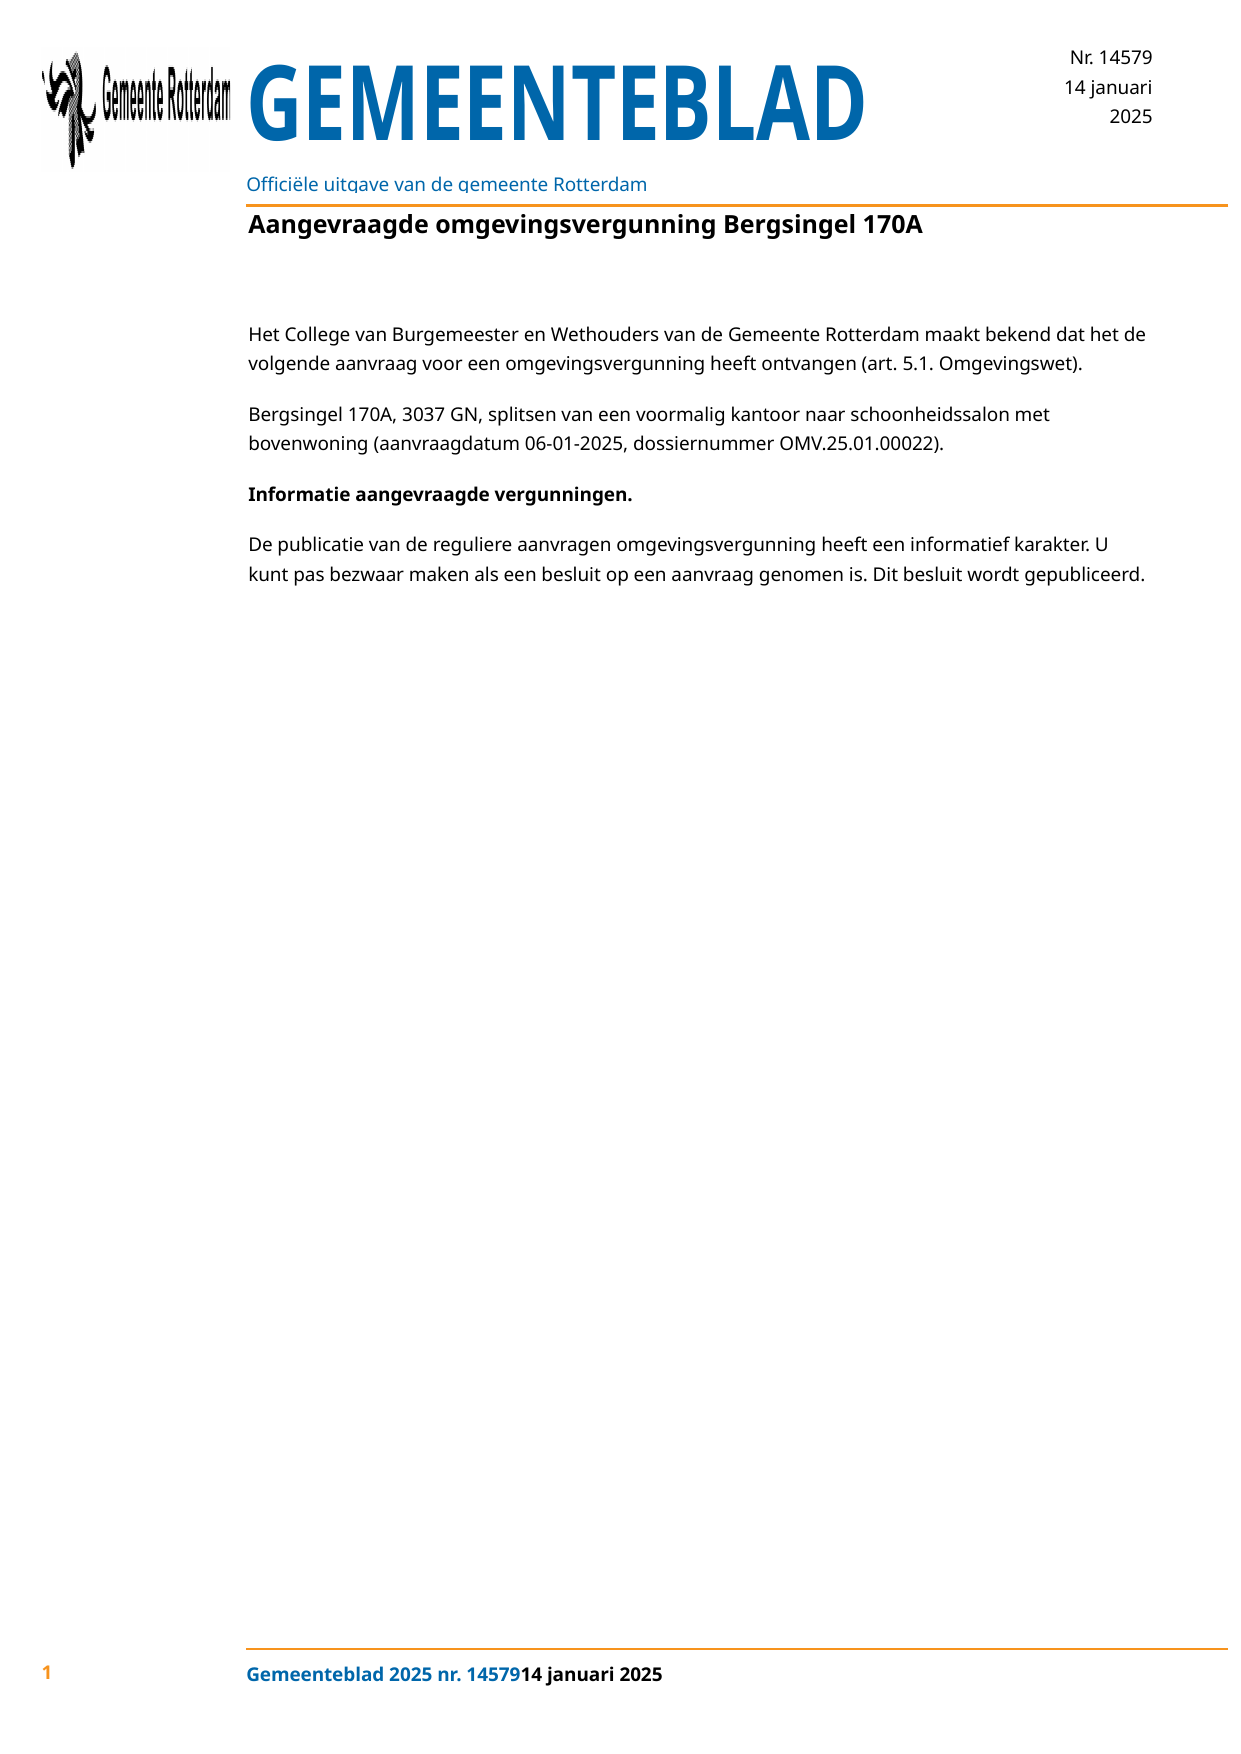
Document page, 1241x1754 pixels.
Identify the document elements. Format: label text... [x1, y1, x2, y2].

picture [41, 47, 231, 172]
text Aangevraagde omgevingsvergunning Bergsingel 170A [248, 207, 1152, 241]
text Het College van Burgemeester en Wethouders van de Gemeente Rotterdam maakt bekend dat het de volgende aanvraag voor een omgevingsvergunning heeft ontvangen (art. 5.1. Omgevingswet). [248, 321, 1152, 376]
text De publicatie van de reguliere aanvragen omgevingsvergunning heeft een informatief karakter. U kunt pas bezwaar maken als een besluit op een aanvraag genomen is. Dit besluit wordt gepubliceerd. [248, 531, 1152, 586]
text Informatie aangevraagde vergunningen. [248, 481, 1152, 506]
text Bergsingel 170A, 3037 GN, splitsen van een voormalig kantoor naar schoonheidssalon met bovenwoning (aanvraagdatum 06-01-2025, dossiernummer OMV.25.01.00022). [248, 401, 1152, 456]
